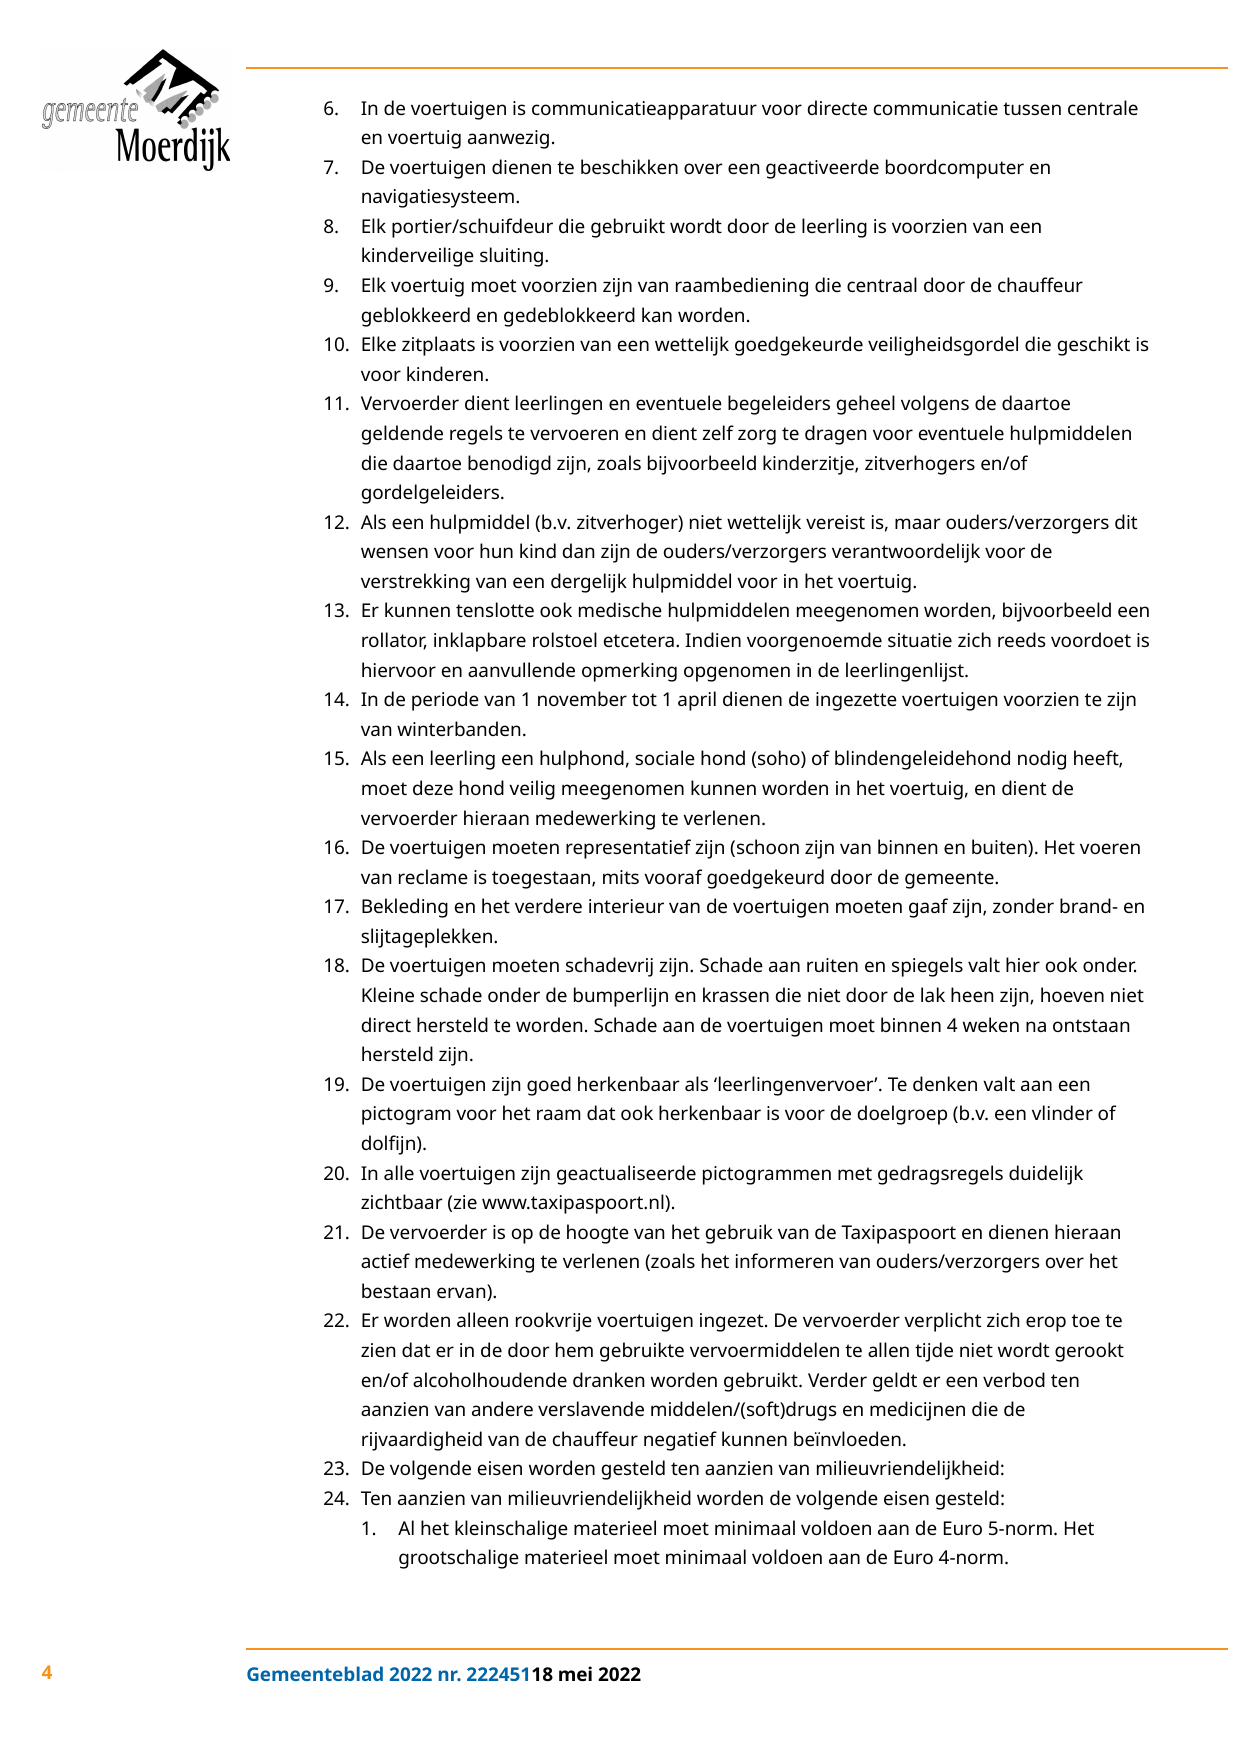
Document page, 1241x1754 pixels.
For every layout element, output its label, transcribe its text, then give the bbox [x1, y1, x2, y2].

list Elk voertuig moet voorzien zijn van raambediening die centraal door de chauffeur geblokkeerd en gedeblokkeerd kan worden. [323, 272, 1152, 328]
list Al het kleinschalige materieel moet minimaal voldoen aan de Euro 5-norm. Het grootschalige materieel moet minimaal voldoen aan de Euro 4-norm. [361, 1515, 1152, 1570]
list In de voertuigen is communicatieapparatuur voor directe communicatie tussen centrale en voertuig aanwezig. [323, 95, 1152, 150]
list Er worden alleen rookvrije voertuigen ingezet. De vervoerder verplicht zich erop toe te zien dat er in de door hem gebruikte vervoermiddelen te allen tijde niet wordt gerookt en/of alcoholhoudende dranken worden gebruikt. Verder geldt er een verbod ten aanzien van andere verslavende middelen/(soft)drugs en medicijnen die de rijvaardigheid van de chauffeur negatief kunnen beïnvloeden. [323, 1308, 1152, 1452]
list Vervoerder dient leerlingen en eventuele begeleiders geheel volgens de daartoe geldende regels te vervoeren en dient zelf zorg te dragen voor eventuele hulpmiddelen die daartoe benodigd zijn, zoals bijvoorbeeld kinderzitje, zitverhogers en/of gordelgeleiders. [323, 391, 1152, 505]
list Ten aanzien van milieuvriendelijkheid worden de volgende eisen gesteld: [323, 1485, 1152, 1511]
list Er kunnen tenslotte ook medische hulpmiddelen meegenomen worden, bijvoorbeeld een rollator, inklapbare rolstoel etcetera. Indien voorgenoemde situatie zich reeds voordoet is hiervoor en aanvullende opmerking opgenomen in de leerlingenlijst. [323, 598, 1152, 683]
picture [41, 47, 231, 172]
list Als een leerling een hulphond, sociale hond (soho) of blindengeleidehond nodig heeft, moet deze hond veilig meegenomen kunnen worden in het voertuig, en dient de vervoerder hieraan medewerking te verlenen. [323, 746, 1152, 831]
list De volgende eisen worden gesteld ten aanzien van milieuvriendelijkheid: [323, 1456, 1152, 1481]
list In alle voertuigen zijn geactualiseerde pictogrammen met gedragsregels duidelijk zichtbaar (zie www.taxipaspoort.nl). [323, 1160, 1152, 1215]
list De voertuigen moeten schadevrij zijn. Schade aan ruiten en spiegels valt hier ook onder. Kleine schade onder de bumperlijn en krassen die niet door de lak heen zijn, hoeven niet direct hersteld te worden. Schade aan de voertuigen moet binnen 4 weken na ontstaan hersteld zijn. [323, 953, 1152, 1067]
list De voertuigen dienen te beschikken over een geactiveerde boordcomputer en navigatiesysteem. [323, 154, 1152, 209]
list De voertuigen zijn goed herkenbaar als ‘leerlingenvervoer’. Te denken valt aan een pictogram voor het raam dat ook herkenbaar is voor de doelgroep (b.v. een vlinder of dolfijn). [323, 1071, 1152, 1156]
list Als een hulpmiddel (b.v. zitverhoger) niet wettelijk vereist is, maar ouders/verzorgers dit wensen voor hun kind dan zijn de ouders/verzorgers verantwoordelijk voor de verstrekking van een dergelijk hulpmiddel voor in het voertuig. [323, 509, 1152, 594]
list In de periode van 1 november tot 1 april dienen de ingezette voertuigen voorzien te zijn van winterbanden. [323, 686, 1152, 742]
list De vervoerder is op de hoogte van het gebruik van de Taxipaspoort en dienen hieraan actief medewerking te verlenen (zoals het informeren van ouders/verzorgers over het bestaan ervan). [323, 1219, 1152, 1304]
list Elk portier/schuifdeur die gebruikt wordt door de leerling is voorzien van een kinderveilige sluiting. [323, 213, 1152, 268]
list Elke zitplaats is voorzien van een wettelijk goedgekeurde veiligheidsgordel die geschikt is voor kinderen. [323, 331, 1152, 387]
list Bekleding en het verdere interieur van de voertuigen moeten gaaf zijn, zonder brand- en slijtageplekken. [323, 893, 1152, 949]
list De voertuigen moeten representatief zijn (schoon zijn van binnen en buiten). Het voeren van reclame is toegestaan, mits vooraf goedgekeurd door de gemeente. [323, 834, 1152, 890]
